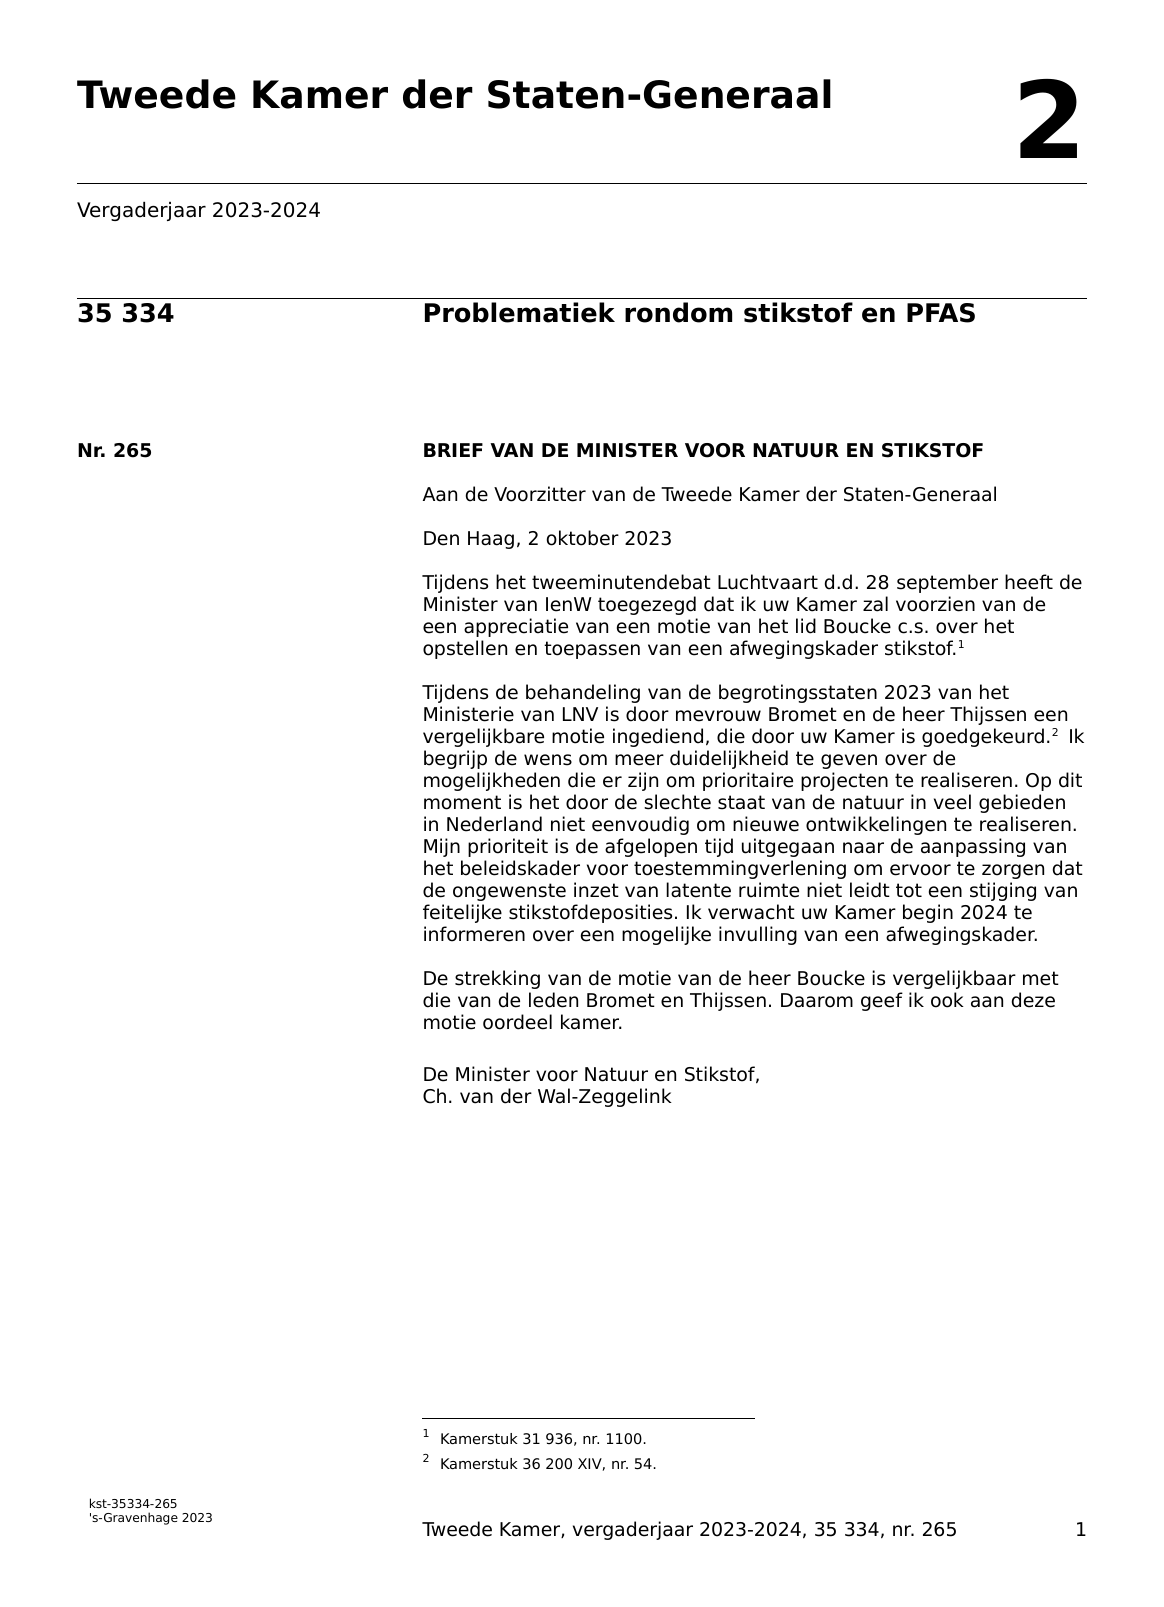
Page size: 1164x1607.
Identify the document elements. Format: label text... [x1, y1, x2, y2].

text De strekking van de motie van de heer Boucke is vergelijkbaar met die van de leden Bromet en Thijssen. Daarom geef ik ook aan deze motie oordeel kamer. [422, 968, 1087, 1034]
text Den Haag, 2 oktober 2023 [422, 528, 1087, 550]
text kst-35334-265 [88, 1497, 323, 1511]
subtitle Nr. 265 BRIEF VAN DE MINISTER VOOR NATUUR EN STIKSTOF [77, 440, 1087, 462]
subtitle 35 334 Problematiek rondom stikstof en PFAS [77, 299, 1087, 329]
table_header Tweede Kamer der Staten-Generaal [77, 59, 886, 183]
text Kamerstuk 36 200 XIV, nr. 54. [422, 1452, 1087, 1474]
text Aan de Voorzitter van de Tweede Kamer der Staten-Generaal [422, 484, 1087, 506]
text Tijdens het tweeminutendebat Luchtvaart d.d. 28 september heeft de Minister van IenW toegezegd dat ik uw Kamer zal voorzien van de een appreciatie van een motie van het lid Boucke c.s. over het opstellen en toepassen van een afwegingskader stikstof. [422, 572, 1087, 660]
text Tijdens de behandeling van de begrotingsstaten 2023 van het Ministerie van LNV is door mevrouw Bromet en de heer Thijssen een vergelijkbare motie ingediend, die door uw Kamer is goedgekeurd. Ik begrijp de wens om meer duidelijkheid te geven over de mogelijkheden die er zijn om prioritaire projecten te realiseren. Op dit moment is het door de slechte staat van de natuur in veel gebieden in Nederland niet eenvoudig om nieuwe ontwikkelingen te realiseren. Mijn prioriteit is de afgelopen tijd uitgegaan naar de aanpassing van het beleidskader voor toestemmingverlening om ervoor te zorgen dat de ongewenste inzet van latente ruimte niet leidt tot een stijging van feitelijke stikstofdeposities. Ik verwacht uw Kamer begin 2024 te informeren over een mogelijke invulling van een afwegingskader. [422, 682, 1087, 946]
table_cell Vergaderjaar 2023-2024 [77, 184, 1087, 298]
text Kamerstuk 31 936, nr. 1100. [422, 1427, 1087, 1449]
text 's-Gravenhage 2023 [88, 1511, 323, 1525]
text De Minister voor Natuur en Stikstof, Ch. van der Wal-Zeggelink [422, 1064, 1087, 1108]
table_header 2 [886, 59, 1087, 183]
